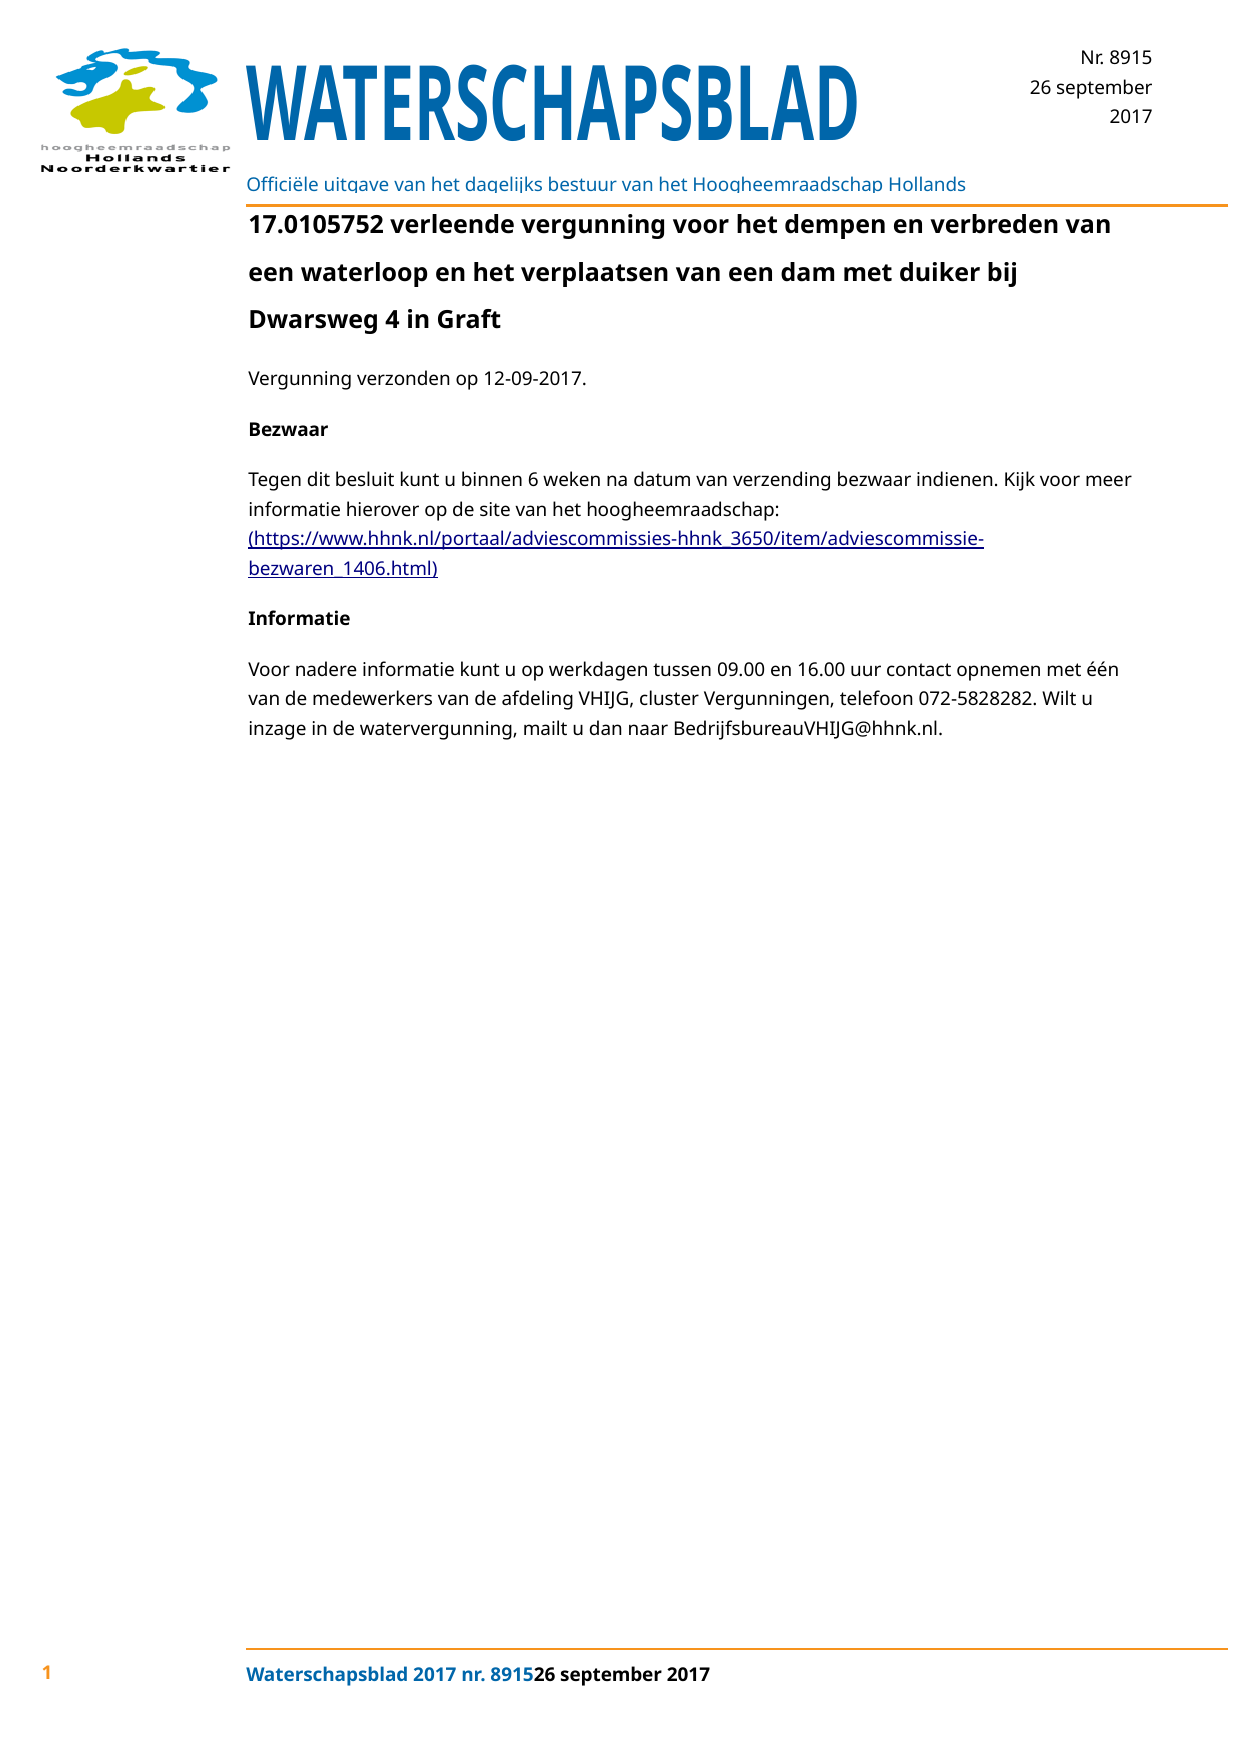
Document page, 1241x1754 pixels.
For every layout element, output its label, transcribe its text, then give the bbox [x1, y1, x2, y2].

text Vergunning verzonden op 12-09-2017. [248, 366, 1152, 391]
text Tegen dit besluit kunt u binnen 6 weken na datum van verzending bezwaar indienen. Kijk voor meer informatie hierover op de site van het hoogheemraadschap: (https://www.hhnk.nl/portaal/adviescommissies-hhnk_3650/item/adviescommissie-bezwaren_1406.html) [248, 466, 1152, 581]
text Bezwaar [248, 416, 1152, 442]
text 17.0105752 verleende vergunning voor het dempen en verbreden van een waterloop en het verplaatsen van een dam met duiker bij Dwarsweg 4 in Graft [248, 207, 1152, 336]
text Voor nadere informatie kunt u op werkdagen tussen 09.00 en 16.00 uur contact opnemen met één van de medewerkers van de afdeling VHIJG, cluster Vergunningen, telefoon 072-5828282. Wilt u inzage in de watervergunning, mailt u dan naar BedrijfsbureauVHIJG@hhnk.nl. [248, 656, 1152, 741]
picture [41, 47, 231, 172]
text Informatie [248, 606, 1152, 631]
